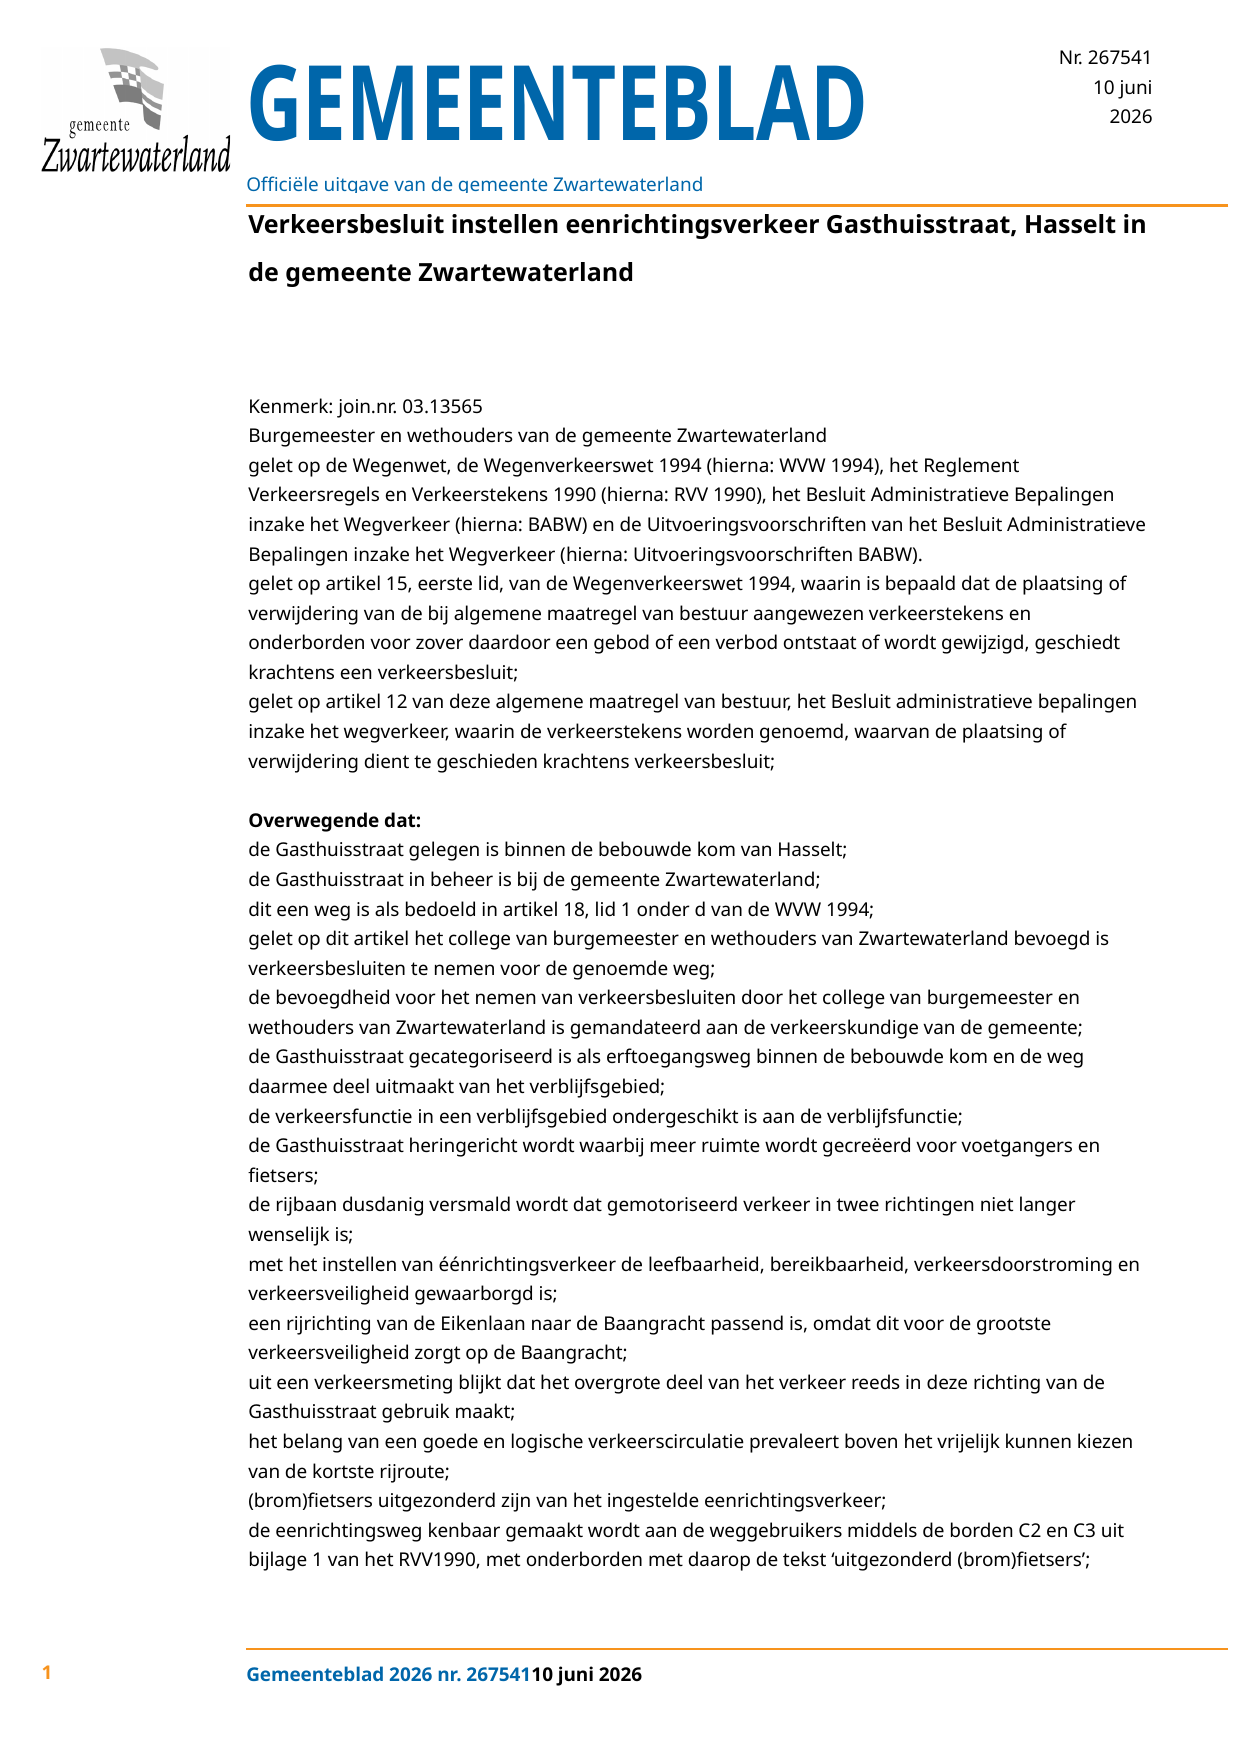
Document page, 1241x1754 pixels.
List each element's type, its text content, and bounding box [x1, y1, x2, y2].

text de Gasthuisstraat in beheer is bij de gemeente Zwartewaterland; [248, 866, 1152, 892]
text met het instellen van éénrichtingsverkeer de leefbaarheid, bereikbaarheid, verkeersdoorstroming en verkeersveiligheid gewaarborgd is; [248, 1251, 1152, 1306]
text gelet op de Wegenwet, de Wegenverkeerswet 1994 (hierna: WVW 1994), het Reglement Verkeersregels en Verkeerstekens 1990 (hierna: RVV 1990), het Besluit Administratieve Bepalingen inzake het Wegverkeer (hierna: BABW) en de Uitvoeringsvoorschriften van het Besluit Administratieve Bepalingen inzake het Wegverkeer (hierna: Uitvoeringsvoorschriften BABW). [248, 452, 1152, 567]
text de rijbaan dusdanig versmald wordt dat gemotoriseerd verkeer in twee richtingen niet langer wenselijk is; [248, 1192, 1152, 1247]
text dit een weg is als bedoeld in artikel 18, lid 1 onder d van de WVW 1994; [248, 896, 1152, 922]
text de bevoegdheid voor het nemen van verkeersbesluiten door het college van burgemeester en wethouders van Zwartewaterland is gemandateerd aan de verkeerskundige van de gemeente; [248, 984, 1152, 1040]
text uit een verkeersmeting blijkt dat het overgrote deel van het verkeer reeds in deze richting van de Gasthuisstraat gebruik maakt; [248, 1369, 1152, 1424]
text gelet op artikel 12 van deze algemene maatregel van bestuur, het Besluit administratieve bepalingen inzake het wegverkeer, waarin de verkeerstekens worden genoemd, waarvan de plaatsing of verwijdering dient te geschieden krachtens verkeersbesluit; [248, 689, 1152, 774]
text de Gasthuisstraat gecategoriseerd is als erftoegangsweg binnen de bebouwde kom en de weg daarmee deel uitmaakt van het verblijfsgebied; [248, 1044, 1152, 1099]
text de eenrichtingsweg kenbaar gemaakt wordt aan de weggebruikers middels de borden C2 en C3 uit bijlage 1 van het RVV1990, met onderborden met daarop de tekst ‘uitgezonderd (brom)fietsers’; [248, 1517, 1152, 1572]
picture [41, 47, 231, 172]
text gelet op dit artikel het college van burgemeester en wethouders van Zwartewaterland bevoegd is verkeersbesluiten te nemen voor de genoemde weg; [248, 925, 1152, 981]
text de Gasthuisstraat gelegen is binnen de bebouwde kom van Hasselt; [248, 837, 1152, 862]
text de Gasthuisstraat heringericht wordt waarbij meer ruimte wordt gecreëerd voor voetgangers en fietsers; [248, 1132, 1152, 1188]
text Kenmerk: join.nr. 03.13565 [248, 393, 1152, 419]
text Burgemeester en wethouders van de gemeente Zwartewaterland [248, 422, 1152, 448]
text gelet op artikel 15, eerste lid, van de Wegenverkeerswet 1994, waarin is bepaald dat de plaatsing of verwijdering van de bij algemene maatregel van bestuur aangewezen verkeerstekens en onderborden voor zover daardoor een gebod of een verbod ontstaat of wordt gewijzigd, geschiedt krachtens een verkeersbesluit; [248, 570, 1152, 685]
text het belang van een goede en logische verkeerscirculatie prevaleert boven het vrijelijk kunnen kiezen van de kortste rijroute; [248, 1428, 1152, 1484]
text Overwegende dat: [248, 807, 1152, 833]
text een rijrichting van de Eikenlaan naar de Baangracht passend is, omdat dit voor de grootste verkeersveiligheid zorgt op de Baangracht; [248, 1310, 1152, 1365]
text Verkeersbesluit instellen eenrichtingsverkeer Gasthuisstraat, Hasselt in de gemeente Zwartewaterland [248, 207, 1152, 288]
text (brom)fietsers uitgezonderd zijn van het ingestelde eenrichtingsverkeer; [248, 1487, 1152, 1513]
text de verkeersfunctie in een verblijfsgebied ondergeschikt is aan de verblijfsfunctie; [248, 1103, 1152, 1129]
